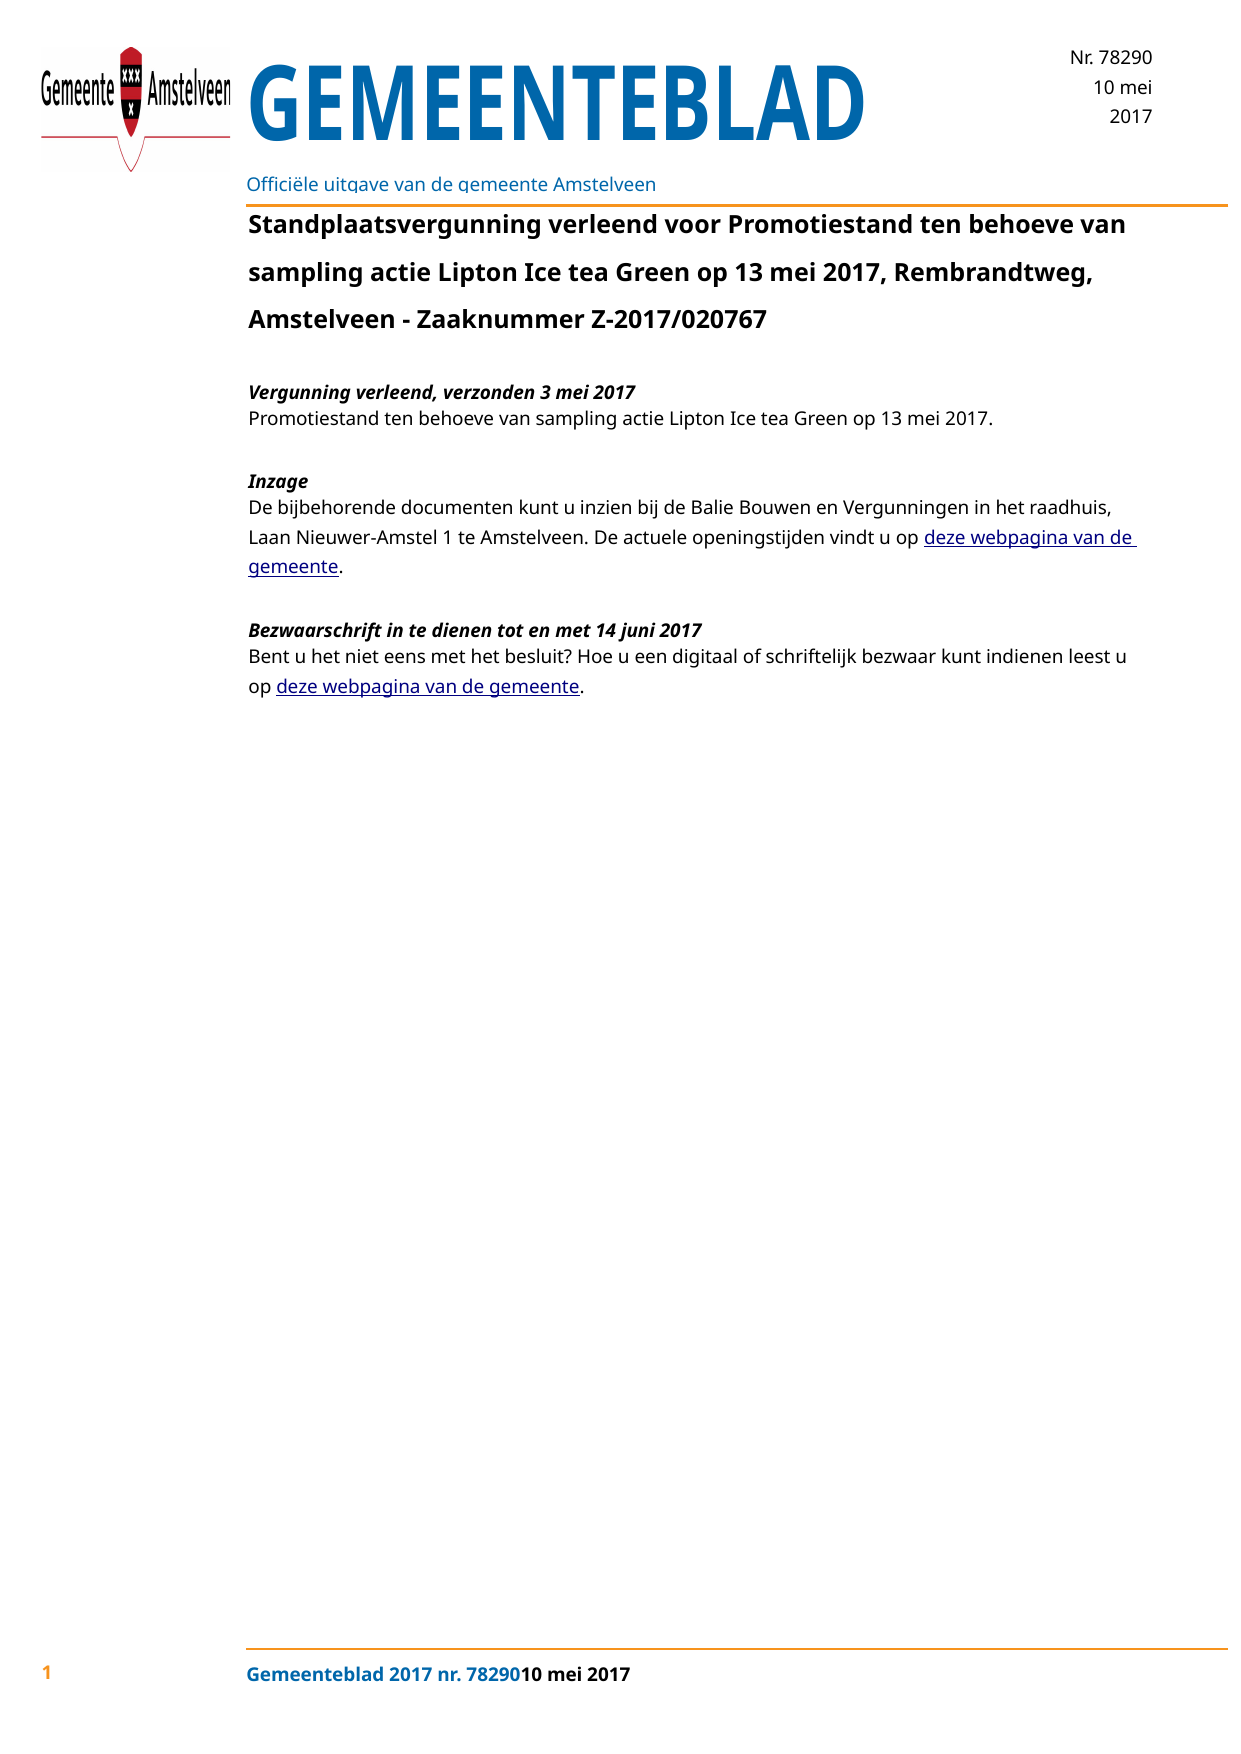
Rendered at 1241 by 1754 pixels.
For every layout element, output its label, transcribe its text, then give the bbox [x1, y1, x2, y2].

text Promotiestand ten behoeve van sampling actie Lipton Ice tea Green op 13 mei 2017. [248, 405, 1152, 431]
text Bezwaarschrift in te dienen tot en met 14 juni 2017 [248, 618, 1152, 643]
text Vergunning verleend, verzonden 3 mei 2017 [248, 379, 1152, 405]
text Standplaatsvergunning verleend voor Promotiestand ten behoeve van sampling actie Lipton Ice tea Green op 13 mei 2017, Rembrandtweg, Amstelveen - Zaaknummer Z-2017/020767 [248, 207, 1152, 336]
text Inzage [248, 469, 1152, 494]
picture [41, 47, 231, 172]
text De bijbehorende documenten kunt u inzien bij de Balie Bouwen en Vergunningen in het raadhuis, Laan Nieuwer-Amstel 1 te Amstelveen. De actuele openingstijden vindt u op deze webpagina van de gemeente. [248, 494, 1152, 579]
text Bent u het niet eens met het besluit? Hoe u een digitaal of schriftelijk bezwaar kunt indienen leest u op deze webpagina van de gemeente. [248, 643, 1152, 699]
